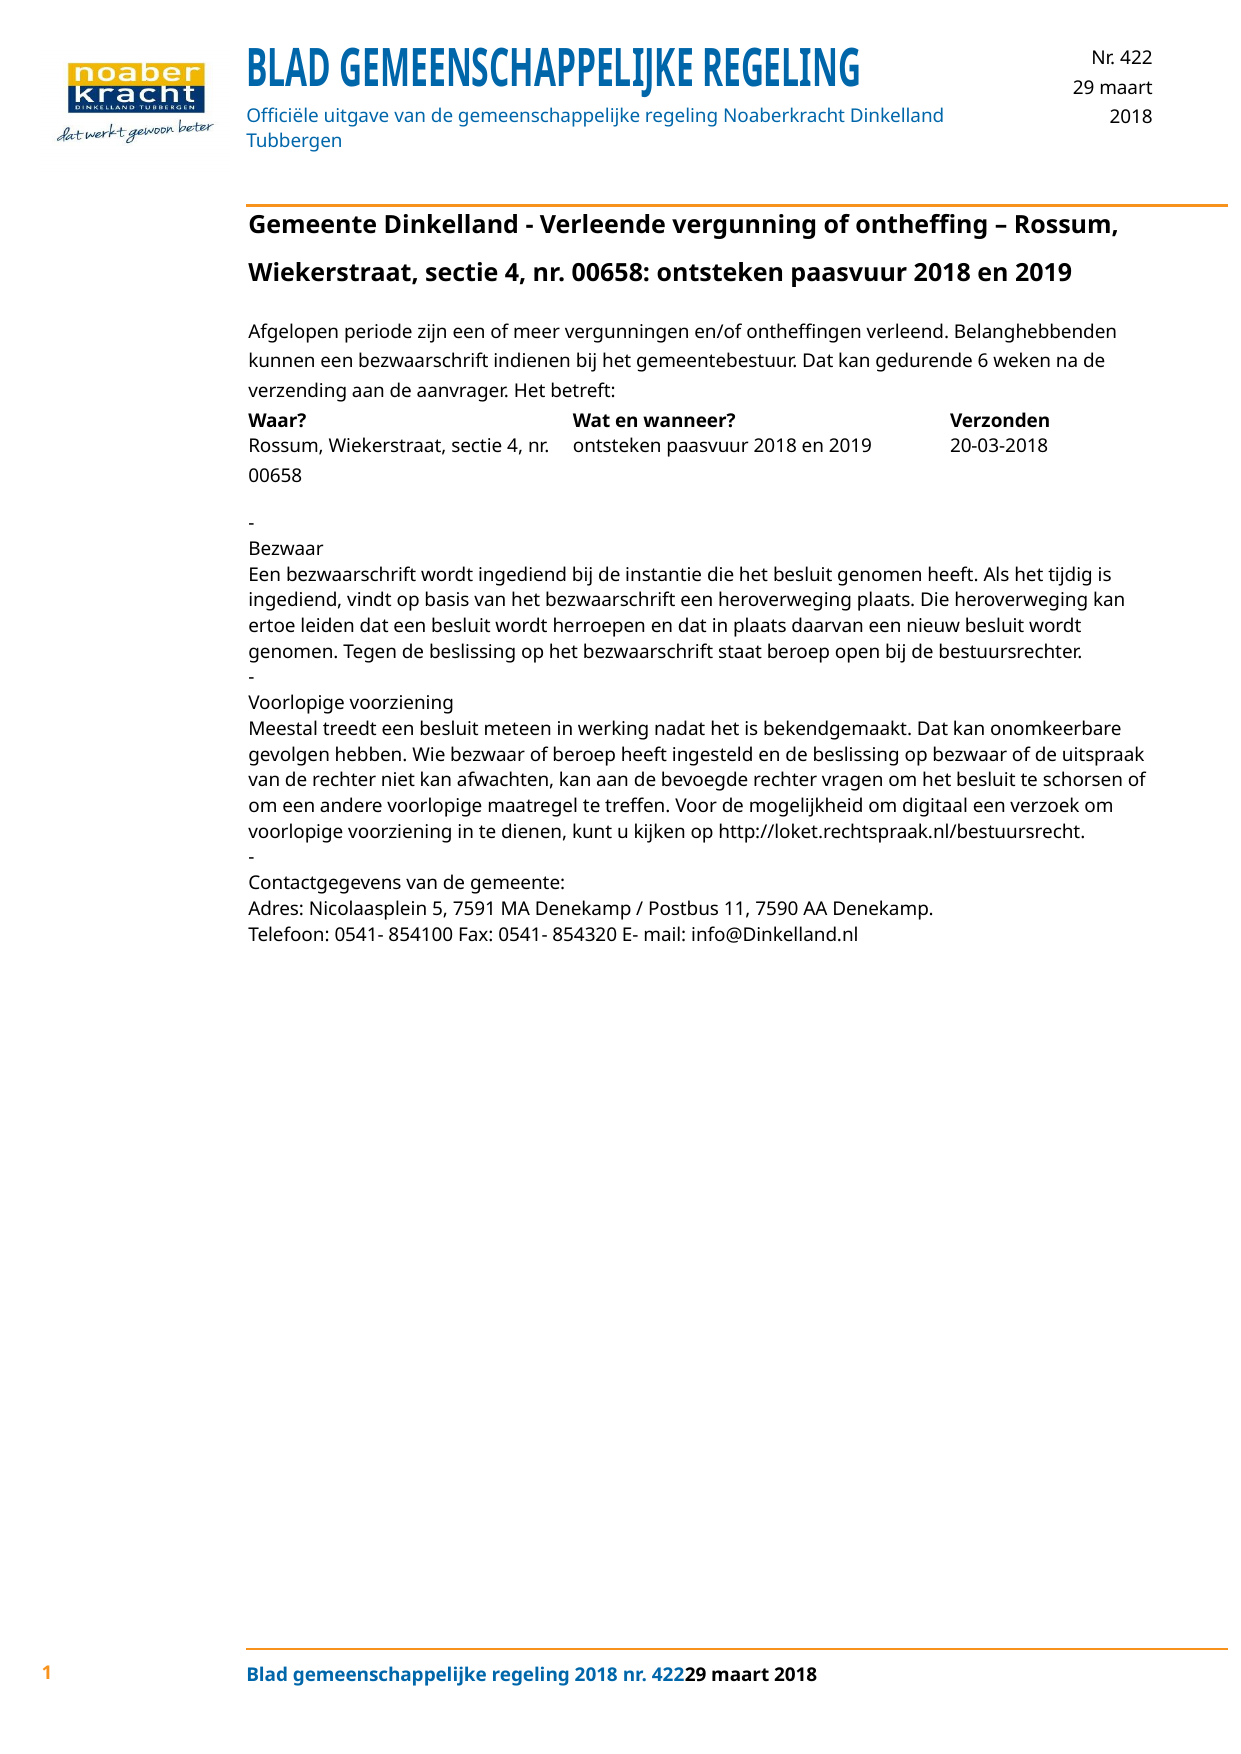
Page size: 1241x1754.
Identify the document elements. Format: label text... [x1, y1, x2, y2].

table_header Wat en wanneer? [573, 407, 950, 432]
picture [41, 47, 231, 172]
text - [248, 509, 1152, 535]
text Voorlopige voorziening [248, 689, 1152, 715]
table_cell ontsteken paasvuur 2018 en 2019 [573, 433, 950, 488]
text Contactgegevens van de gemeente: [248, 869, 1152, 895]
text Een bezwaarschrift wordt ingediend bij de instantie die het besluit genomen heeft. Als het tijdig is ingediend, vindt op basis van het bezwaarschrift een heroverweging plaats. Die heroverweging kan ertoe leiden dat een besluit wordt herroepen en dat in plaats daarvan een nieuw besluit wordt genomen. Tegen de beslissing op het bezwaarschrift staat beroep open bij de bestuursrechter. [248, 561, 1152, 664]
text Telefoon: 0541- 854100 Fax: 0541- 854320 E- mail: info@Dinkelland.nl [248, 921, 1152, 947]
text - [248, 664, 1152, 689]
text Meestal treedt een besluit meteen in werking nadat het is bekendgemaakt. Dat kan onomkeerbare gevolgen hebben. Wie bezwaar of beroep heeft ingesteld en de beslissing op bezwaar of de uitspraak van de rechter niet kan afwachten, kan aan de bevoegde rechter vragen om het besluit te schorsen of om een andere voorlopige maatregel te treffen. Voor de mogelijkheid om digitaal een verzoek om voorlopige voorziening in te dienen, kunt u kijken op http://loket.rechtspraak.nl/bestuursrecht. [248, 715, 1152, 844]
text Adres: Nicolaasplein 5, 7591 MA Denekamp / Postbus 11, 7590 AA Denekamp. [248, 895, 1152, 921]
table_header Waar? [248, 407, 573, 432]
table_header Verzonden [950, 407, 1152, 432]
text Gemeente Dinkelland - Verleende vergunning of ontheffing – Rossum, Wiekerstraat, sectie 4, nr. 00658: ontsteken paasvuur 2018 en 2019 [248, 207, 1152, 288]
table_cell 20-03-2018 [950, 433, 1152, 488]
text - [248, 844, 1152, 869]
text Afgelopen periode zijn een of meer vergunningen en/of ontheffingen verleend. Belanghebbenden kunnen een bezwaarschrift indienen bij het gemeentebestuur. Dat kan gedurende 6 weken na de verzending aan de aanvrager. Het betreft: [248, 318, 1152, 403]
table_cell Rossum, Wiekerstraat, sectie 4, nr. 00658 [248, 433, 573, 488]
text Bezwaar [248, 535, 1152, 561]
